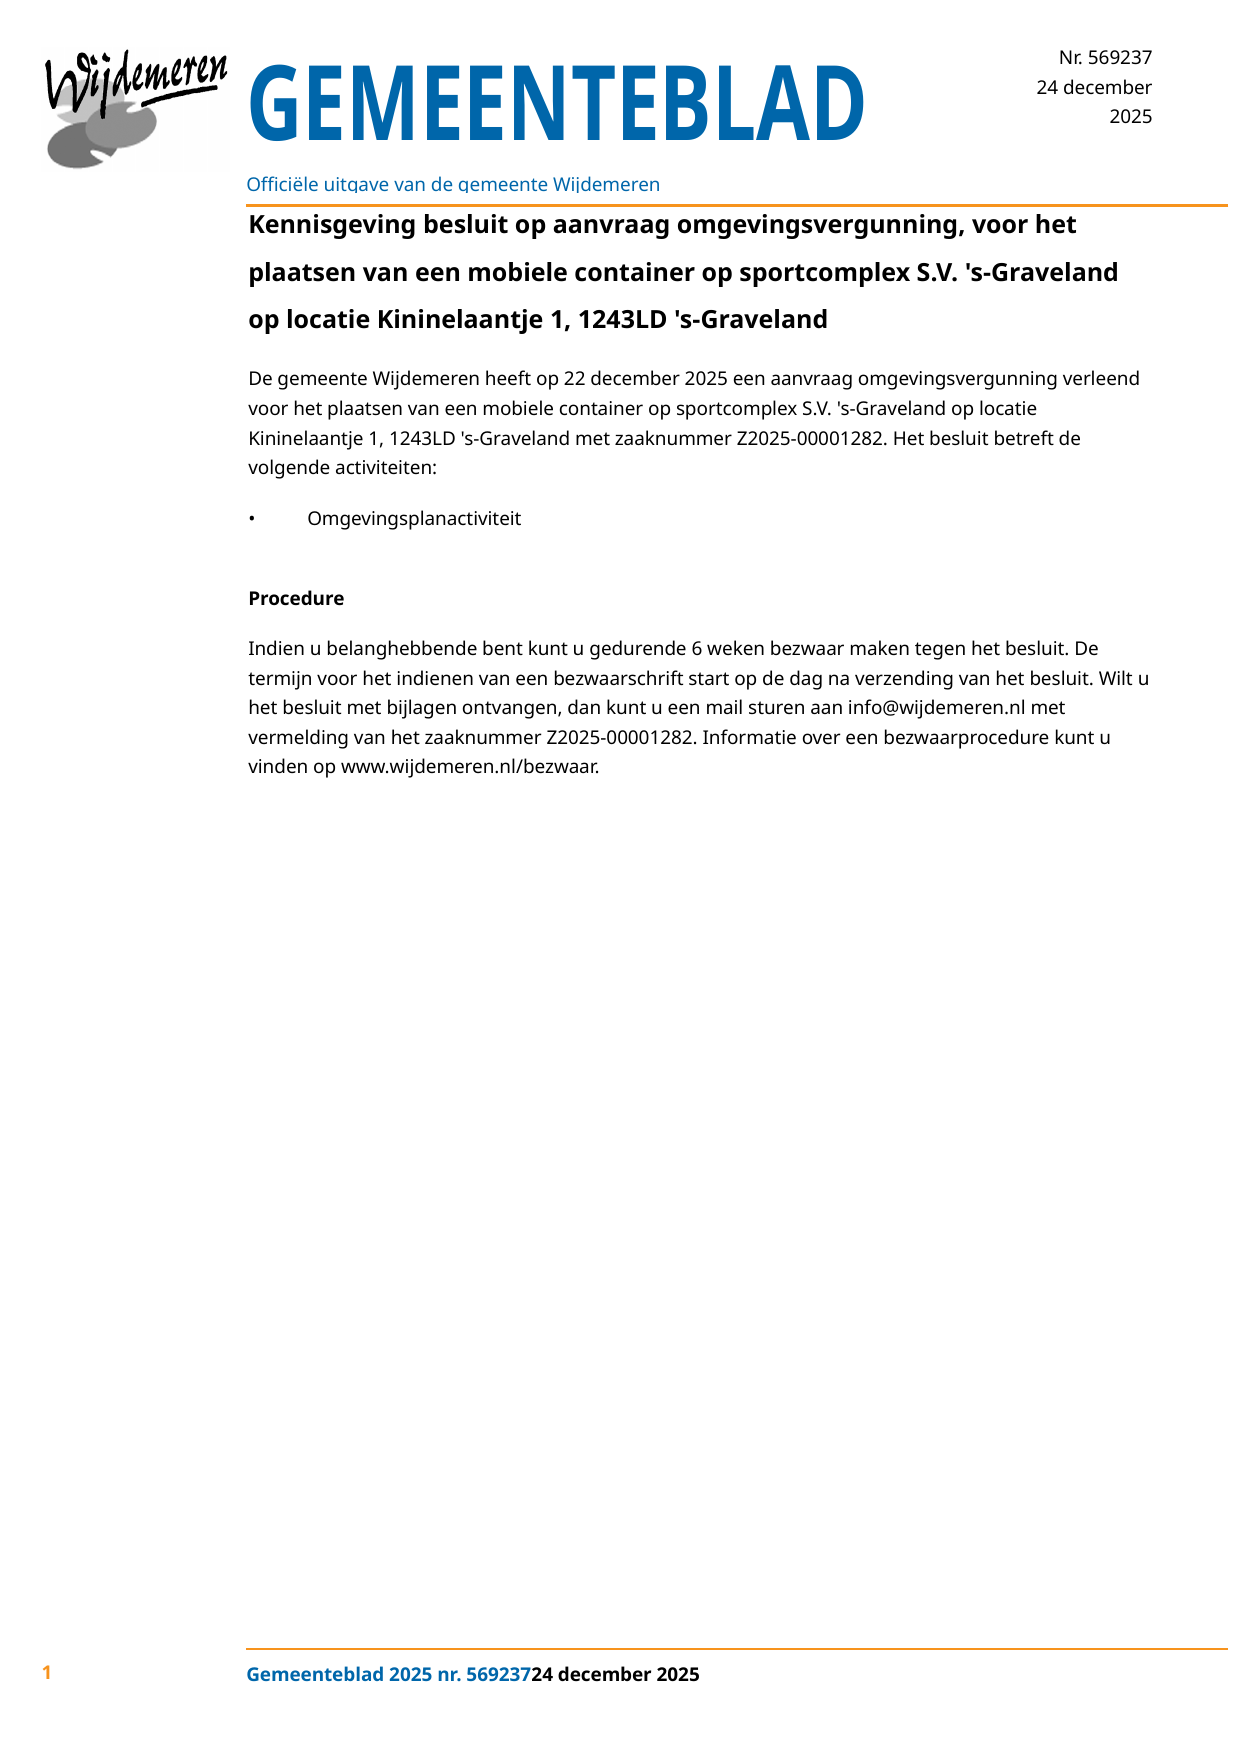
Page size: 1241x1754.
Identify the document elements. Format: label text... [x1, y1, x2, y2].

text Indien u belanghebbende bent kunt u gedurende 6 weken bezwaar maken tegen het besluit. De termijn voor het indienen van een bezwaarschrift start op de dag na verzending van het besluit. Wilt u het besluit met bijlagen ontvangen, dan kunt u een mail sturen aan info@wijdemeren.nl met vermelding van het zaaknummer Z2025-00001282. Informatie over een bezwaarprocedure kunt u vinden op www.wijdemeren.nl/bezwaar. [248, 635, 1152, 779]
text Procedure [248, 585, 1152, 610]
text Kennisgeving besluit op aanvraag omgevingsvergunning, voor het plaatsen van een mobiele container op sportcomplex S.V. 's-Graveland op locatie Kininelaantje 1, 1243LD 's-Graveland [248, 207, 1152, 336]
list Omgevingsplanactiviteit [248, 505, 1152, 530]
text De gemeente Wijdemeren heeft op 22 december 2025 een aanvraag omgevingsvergunning verleend voor het plaatsen van een mobiele container op sportcomplex S.V. 's-Graveland op locatie Kininelaantje 1, 1243LD 's-Graveland met zaaknummer Z2025-00001282. Het besluit betreft de volgende activiteiten: [248, 366, 1152, 480]
picture [41, 47, 231, 172]
